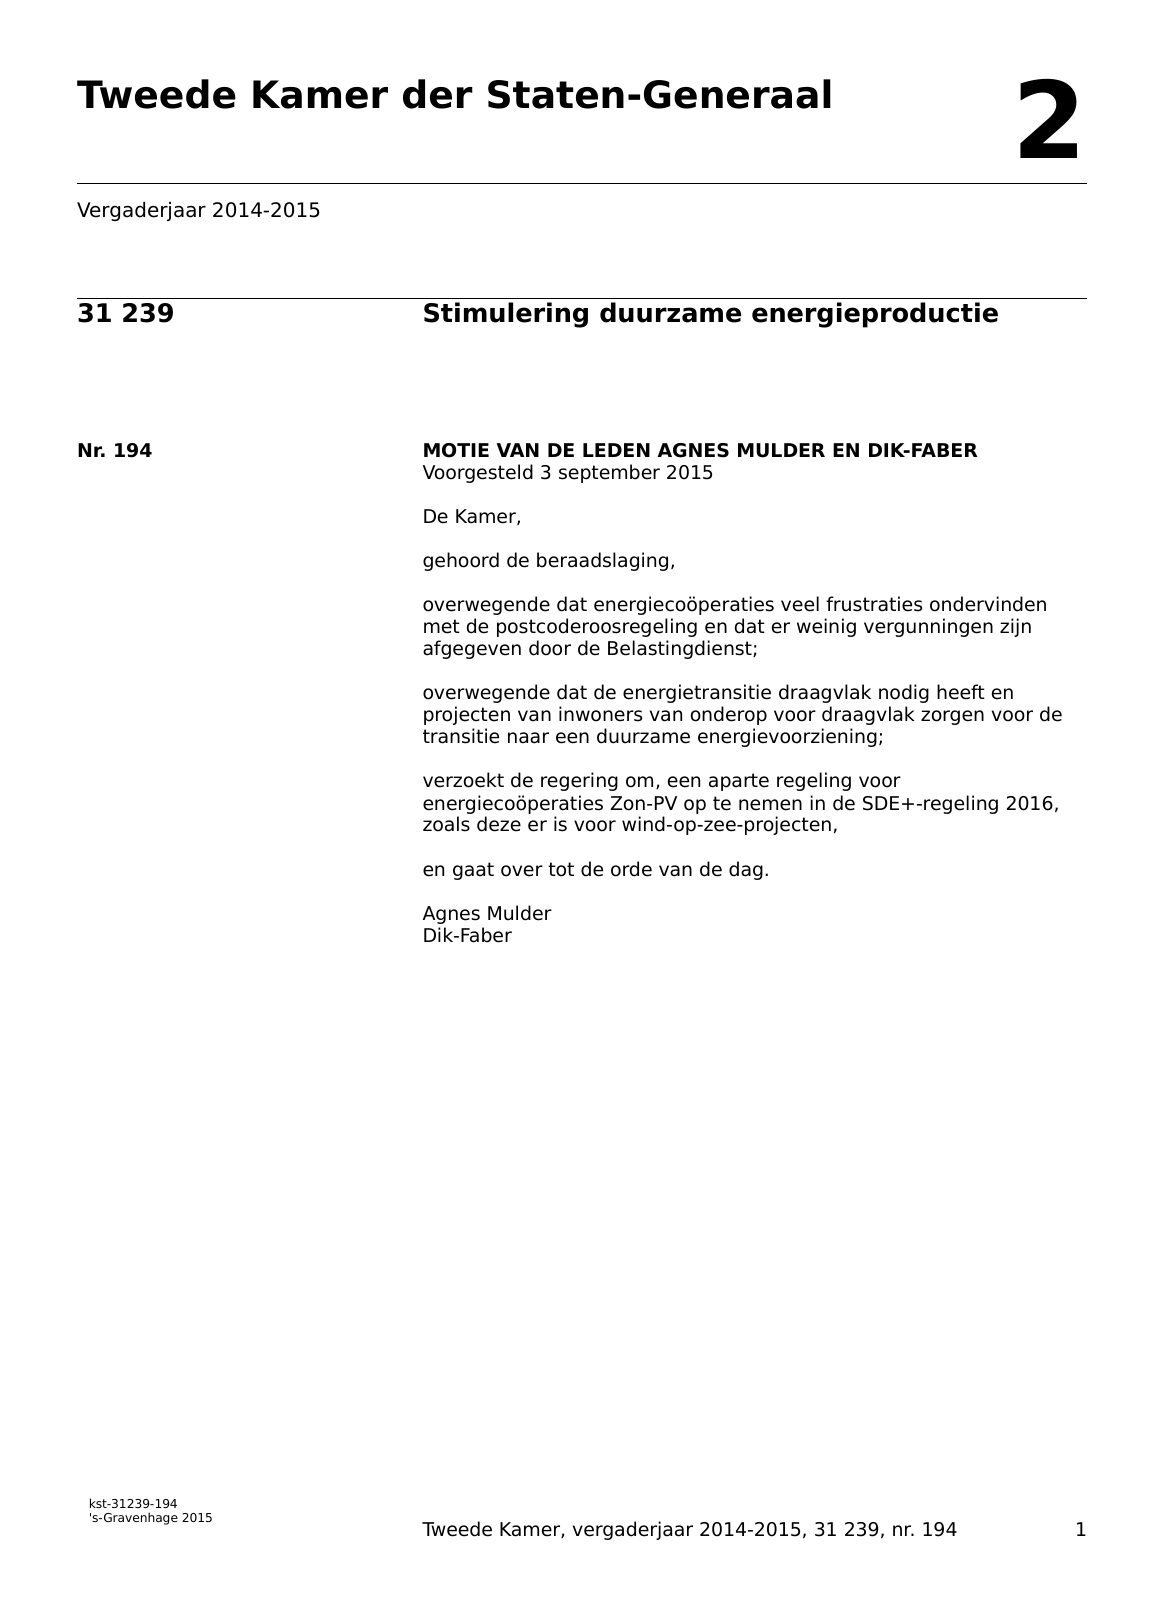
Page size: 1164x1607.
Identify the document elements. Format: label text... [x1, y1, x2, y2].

text Agnes Mulder [422, 903, 1087, 925]
table_header Tweede Kamer der Staten-Generaal [77, 59, 886, 183]
text De Kamer, [422, 506, 1087, 528]
text 's-Gravenhage 2015 [88, 1511, 323, 1525]
text gehoord de beraadslaging, [422, 550, 1087, 572]
subtitle Nr. 194 MOTIE VAN DE LEDEN AGNES MULDER EN DIK-FABER [77, 440, 1087, 462]
subtitle 31 239 Stimulering duurzame energieproductie [77, 299, 1087, 329]
text overwegende dat energiecoöperaties veel frustraties ondervinden met de postcoderoosregeling en dat er weinig vergunningen zijn afgegeven door de Belastingdienst; [422, 594, 1087, 660]
text verzoekt de regering om, een aparte regeling voor energiecoöperaties Zon-PV op te nemen in de SDE+-regeling 2016, zoals deze er is voor wind-op-zee-projecten, [422, 770, 1087, 836]
table_header 2 [886, 59, 1087, 183]
text kst-31239-194 [88, 1497, 323, 1511]
text en gaat over tot de orde van de dag. [422, 858, 1087, 881]
text Dik-Faber [422, 925, 1087, 947]
text overwegende dat de energietransitie draagvlak nodig heeft en projecten van inwoners van onderop voor draagvlak zorgen voor de transitie naar een duurzame energievoorziening; [422, 682, 1087, 748]
text Voorgesteld 3 september 2015 [422, 462, 1087, 484]
table_cell Vergaderjaar 2014-2015 [77, 184, 1087, 298]
